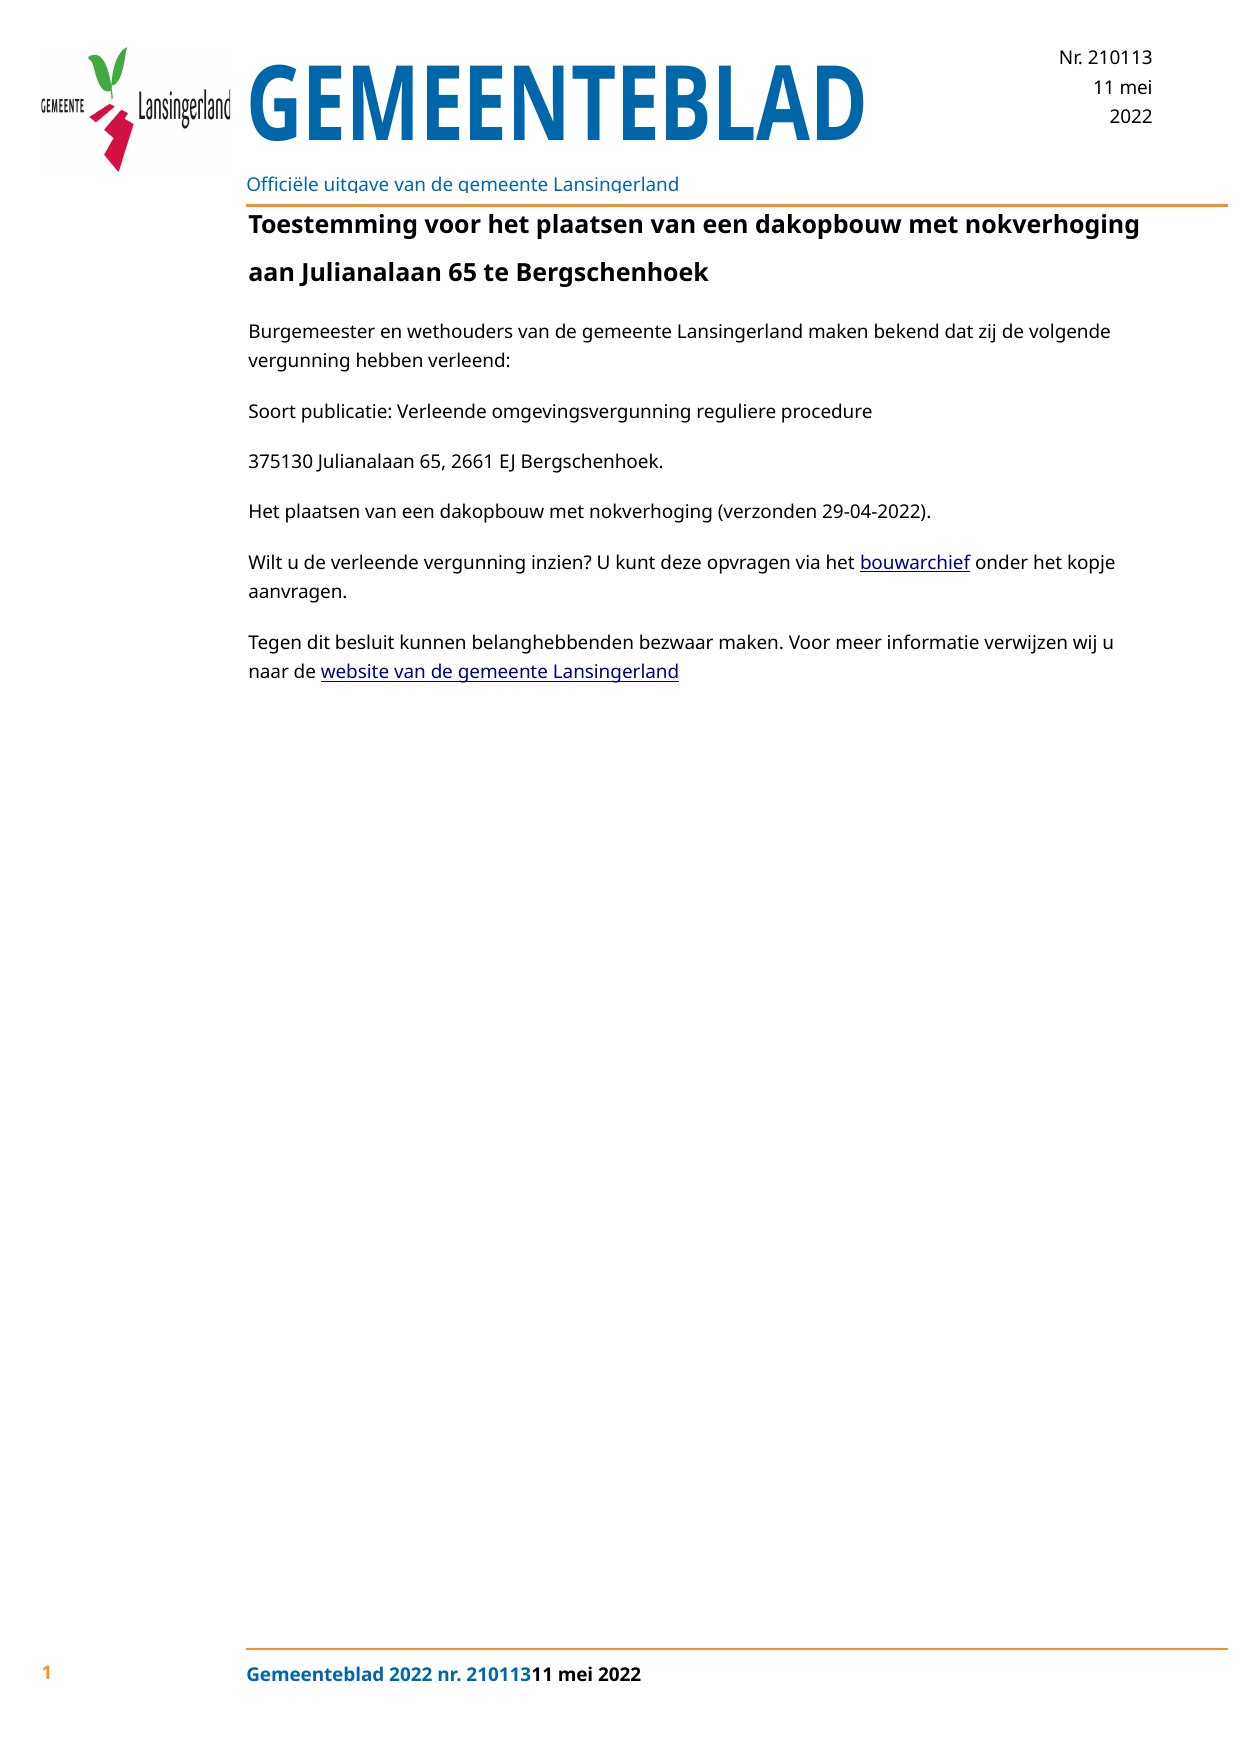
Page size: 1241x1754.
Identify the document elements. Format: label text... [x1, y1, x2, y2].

text Wilt u de verleende vergunning inzien? U kunt deze opvragen via het bouwarchief onder het kopje aanvragen. [248, 549, 1152, 604]
text Het plaatsen van een dakopbouw met nokverhoging (verzonden 29-04-2022). [248, 499, 1152, 524]
text 375130 Julianalaan 65, 2661 EJ Bergschenhoek. [248, 448, 1152, 474]
text Burgemeester en wethouders van de gemeente Lansingerland maken bekend dat zij de volgende vergunning hebben verleend: [248, 318, 1152, 373]
picture [41, 47, 231, 172]
text Soort publicatie: Verleende omgevingsvergunning reguliere procedure [248, 398, 1152, 424]
text Tegen dit besluit kunnen belanghebbenden bezwaar maken. Voor meer informatie verwijzen wij u naar de website van de gemeente Lansingerland [248, 629, 1152, 684]
text Toestemming voor het plaatsen van een dakopbouw met nokverhoging aan Julianalaan 65 te Bergschenhoek [248, 207, 1152, 288]
